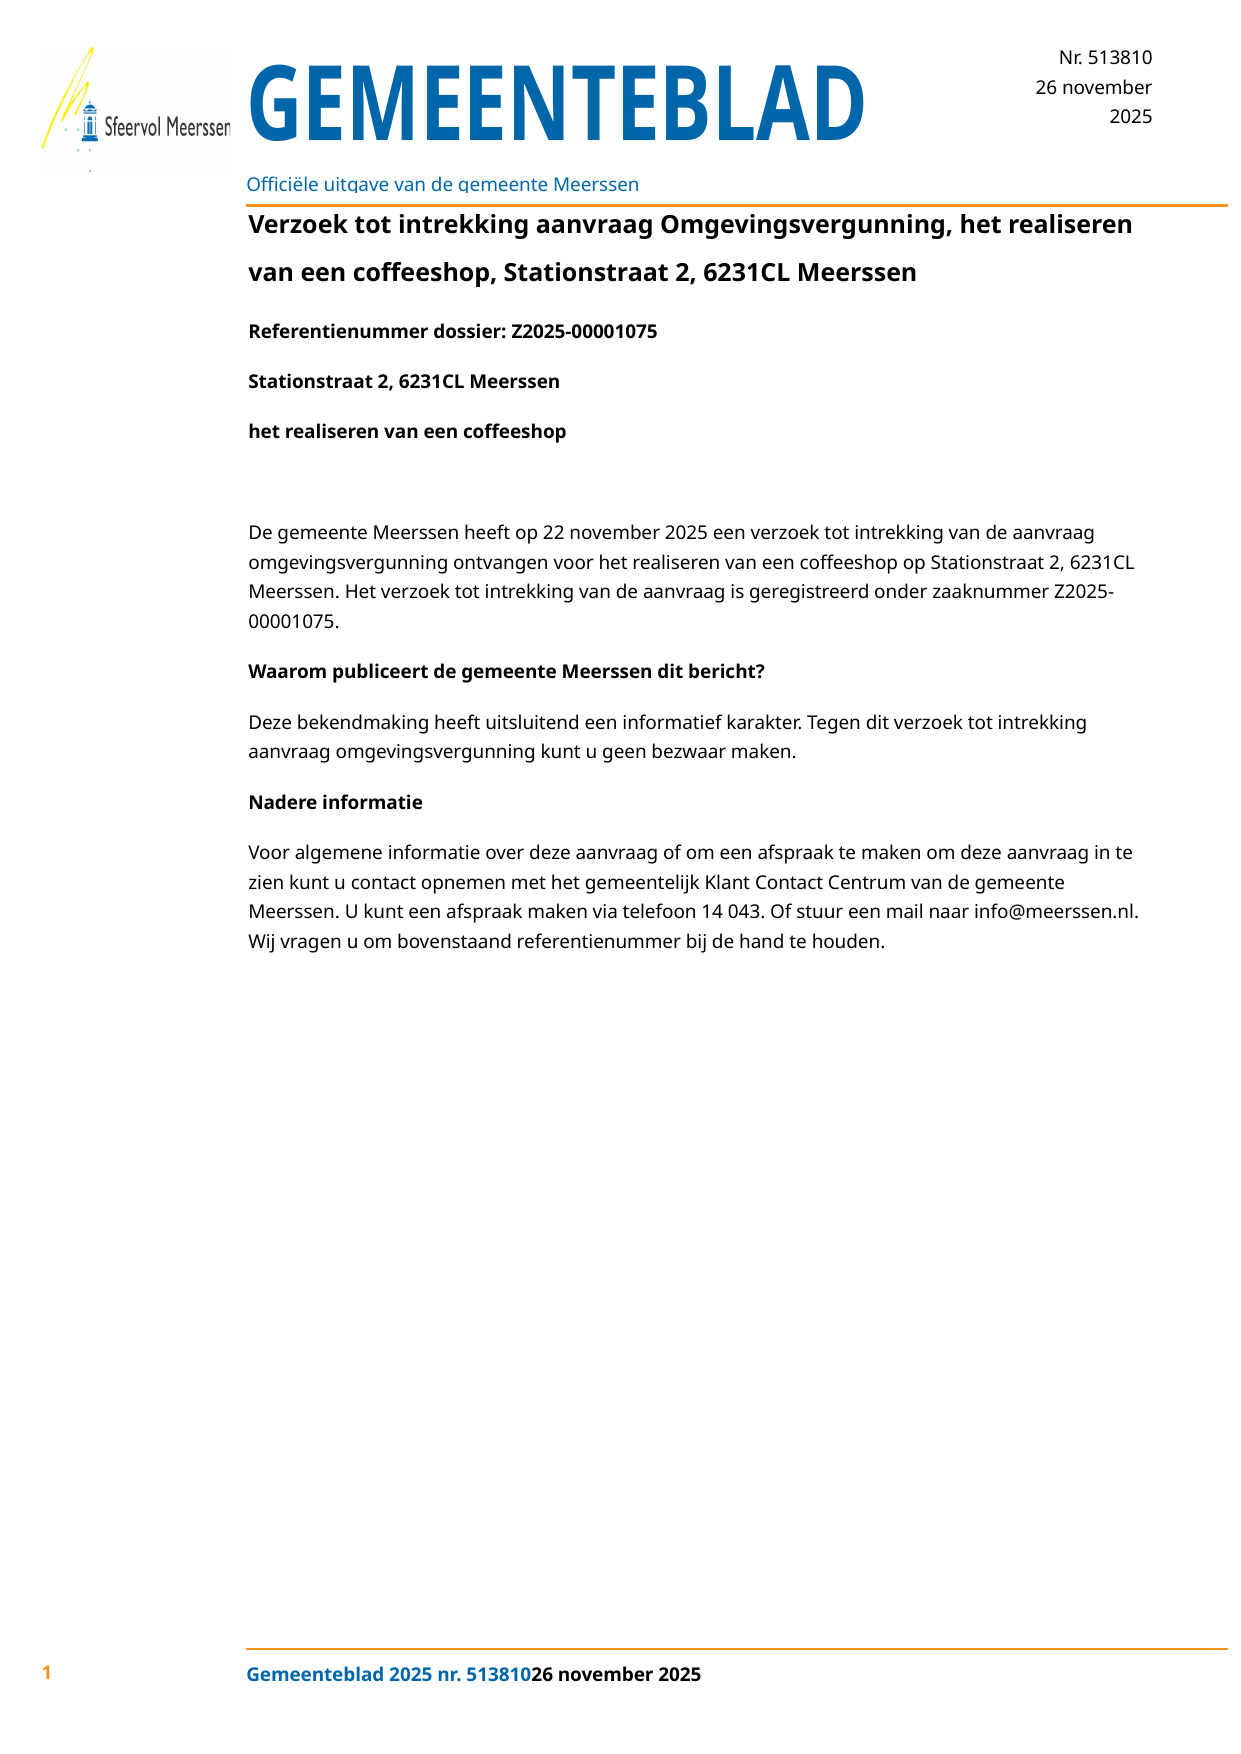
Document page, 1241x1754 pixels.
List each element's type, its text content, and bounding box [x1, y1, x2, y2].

text het realiseren van een coffeeshop [248, 419, 1152, 444]
text Referentienummer dossier: Z2025-00001075 [248, 318, 1152, 344]
text Waarom publiceert de gemeente Meerssen dit bericht? [248, 659, 1152, 684]
text De gemeente Meerssen heeft op 22 november 2025 een verzoek tot intrekking van de aanvraag omgevingsvergunning ontvangen voor het realiseren van een coffeeshop op Stationstraat 2, 6231CL Meerssen. Het verzoek tot intrekking van de aanvraag is geregistreerd onder zaaknummer Z2025-00001075. [248, 519, 1152, 634]
text Nadere informatie [248, 789, 1152, 815]
text Voor algemene informatie over deze aanvraag of om een afspraak te maken om deze aanvraag in te zien kunt u contact opnemen met het gemeentelijk Klant Contact Centrum van de gemeente Meerssen. U kunt een afspraak maken via telefoon 14 043. Of stuur een mail naar info@meerssen.nl. Wij vragen u om bovenstaand referentienummer bij de hand te houden. [248, 839, 1152, 954]
text Verzoek tot intrekking aanvraag Omgevingsvergunning, het realiseren van een coffeeshop, Stationstraat 2, 6231CL Meerssen [248, 207, 1152, 288]
text Deze bekendmaking heeft uitsluitend een informatief karakter. Tegen dit verzoek tot intrekking aanvraag omgevingsvergunning kunt u geen bezwaar maken. [248, 709, 1152, 764]
picture [41, 47, 231, 172]
text Stationstraat 2, 6231CL Meerssen [248, 368, 1152, 394]
